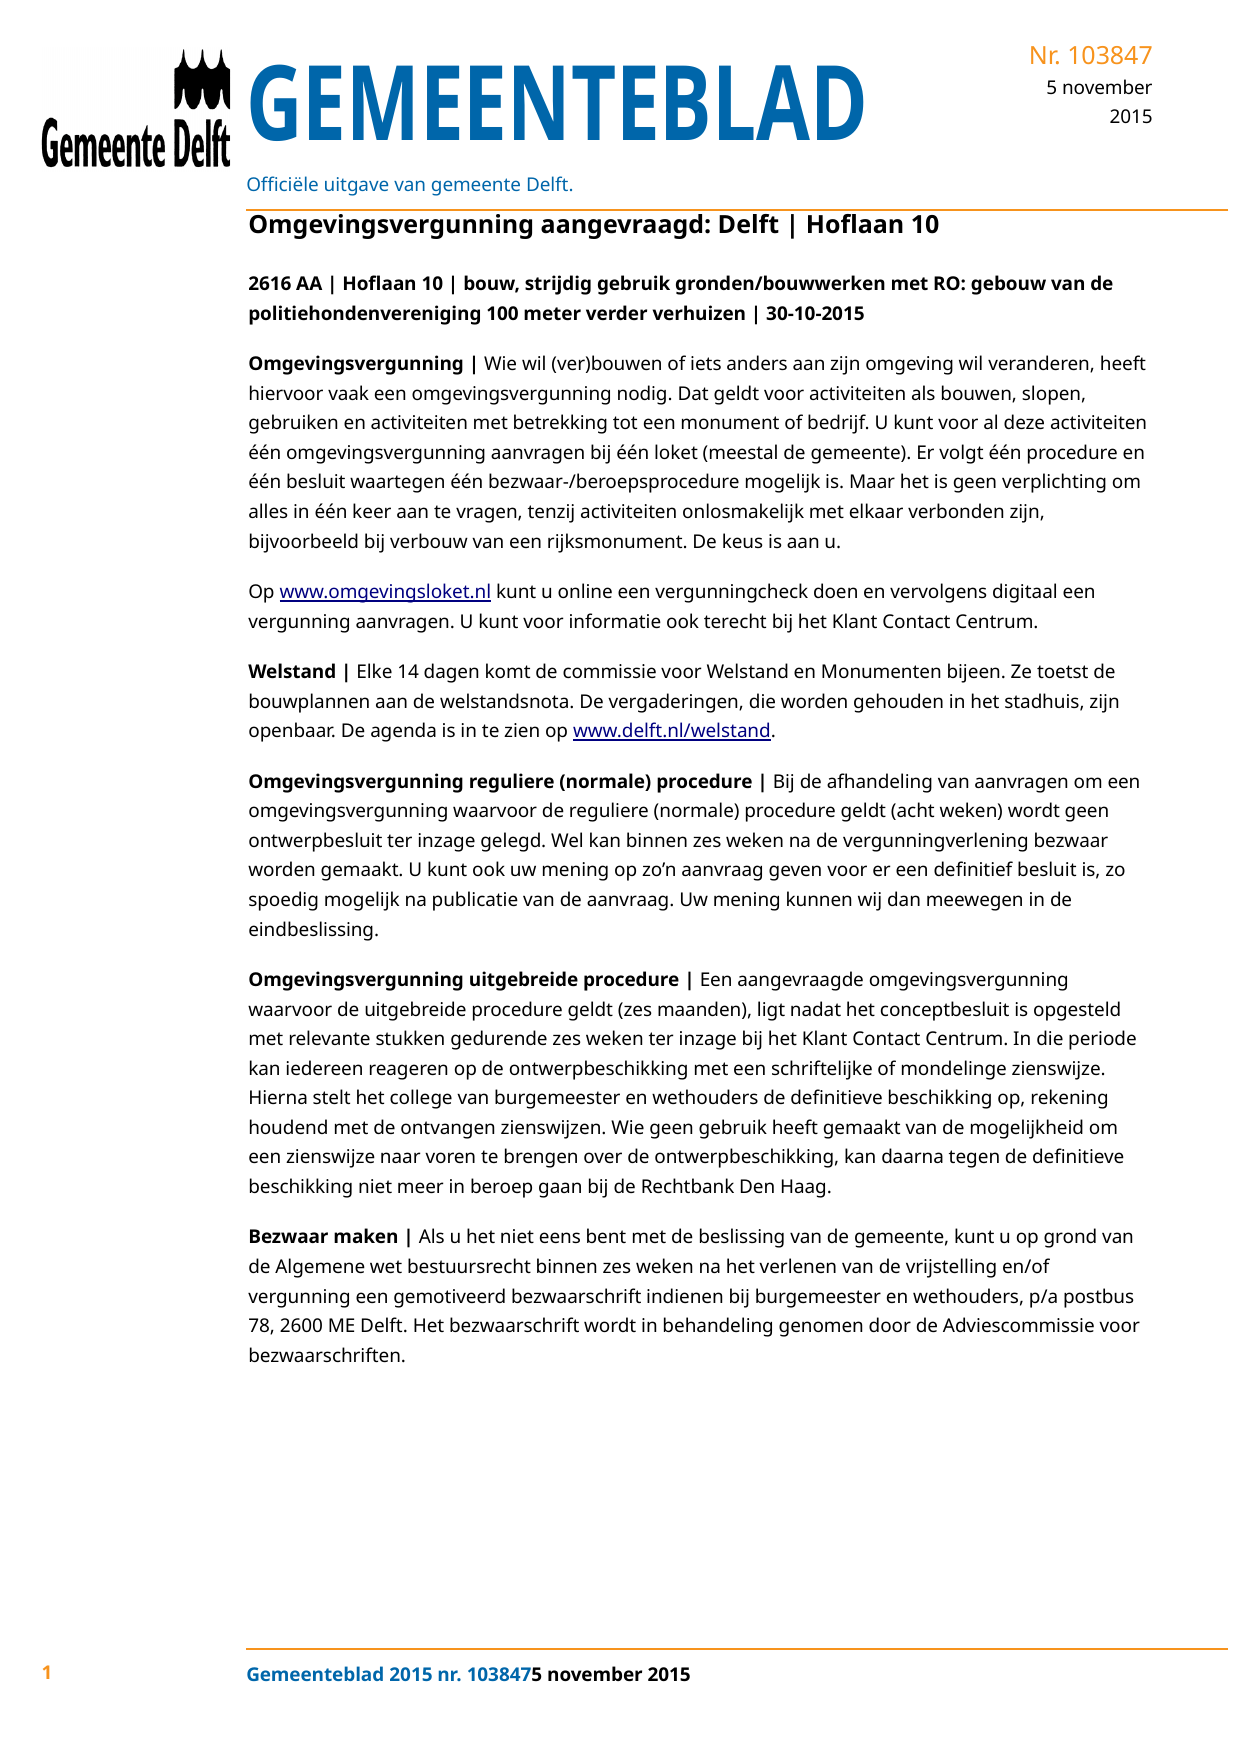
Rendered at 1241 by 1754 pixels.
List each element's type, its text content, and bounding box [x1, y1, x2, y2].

text Omgevingsvergunning reguliere (normale) procedure | Bij de afhandeling van aanvragen om een omgevingsvergunning waarvoor de reguliere (normale) procedure geldt (acht weken) wordt geen ontwerpbesluit ter inzage gelegd. Wel kan binnen zes weken na de vergunningverlening bezwaar worden gemaakt. U kunt ook uw mening op zo’n aanvraag geven voor er een definitief besluit is, zo spoedig mogelijk na publicatie van de aanvraag. Uw mening kunnen wij dan meewegen in de eindbeslissing. [248, 768, 1152, 941]
text Op www.omgevingsloket.nl kunt u online een vergunningcheck doen en vervolgens digitaal een vergunning aanvragen. U kunt voor informatie ook terecht bij het Klant Contact Centrum. [248, 578, 1152, 633]
text Bezwaar maken | Als u het niet eens bent met de beslissing van de gemeente, kunt u op grond van de Algemene wet bestuursrecht binnen zes weken na het verlenen van de vrijstelling en/of vergunning een gemotiveerd bezwaarschrift indienen bij burgemeester en wethouders, p/a postbus 78, 2600 ME Delft. Het bezwaarschrift wordt in behandeling genomen door de Adviescommissie voor bezwaarschriften. [248, 1224, 1152, 1368]
text 2616 AA | Hoflaan 10 | bouw, strijdig gebruik gronden/bouwwerken met RO: gebouw van de politiehondenvereniging 100 meter verder verhuizen | 30-10-2015 [248, 270, 1152, 326]
text Omgevingsvergunning uitgebreide procedure | Een aangevraagde omgevingsvergunning waarvoor de uitgebreide procedure geldt (zes maanden), ligt nadat het conceptbesluit is opgesteld met relevante stukken gedurende zes weken ter inzage bij het Klant Contact Centrum. In die periode kan iedereen reageren op de ontwerpbeschikking met een schriftelijke of mondelinge zienswijze. Hierna stelt het college van burgemeester en wethouders de definitieve beschikking op, rekening houdend met de ontvangen zienswijzen. Wie geen gebruik heeft gemaakt van de mogelijkheid om een zienswijze naar voren te brengen over de ontwerpbeschikking, kan daarna tegen de definitieve beschikking niet meer in beroep gaan bij de Rechtbank Den Haag. [248, 966, 1152, 1199]
picture [41, 47, 231, 172]
text Welstand | Elke 14 dagen komt de commissie voor Welstand en Monumenten bijeen. Ze toetst de bouwplannen aan de welstandsnota. De vergaderingen, die worden gehouden in het stadhuis, zijn openbaar. De agenda is in te zien op www.delft.nl/welstand. [248, 658, 1152, 743]
text Omgevingsvergunning aangevraagd: Delft | Hoflaan 10 [248, 211, 1152, 241]
text Omgevingsvergunning | Wie wil (ver)bouwen of iets anders aan zijn omgeving wil veranderen, heeft hiervoor vaak een omgevingsvergunning nodig. Dat geldt voor activiteiten als bouwen, slopen, gebruiken en activiteiten met betrekking tot een monument of bedrijf. U kunt voor al deze activiteiten één omgevingsvergunning aanvragen bij één loket (meestal de gemeente). Er volgt één procedure en één besluit waartegen één bezwaar-/beroepsprocedure mogelijk is. Maar het is geen verplichting om alles in één keer aan te vragen, tenzij activiteiten onlosmakelijk met elkaar verbonden zijn, bijvoorbeeld bij verbouw van een rijksmonument. De keus is aan u. [248, 350, 1152, 553]
